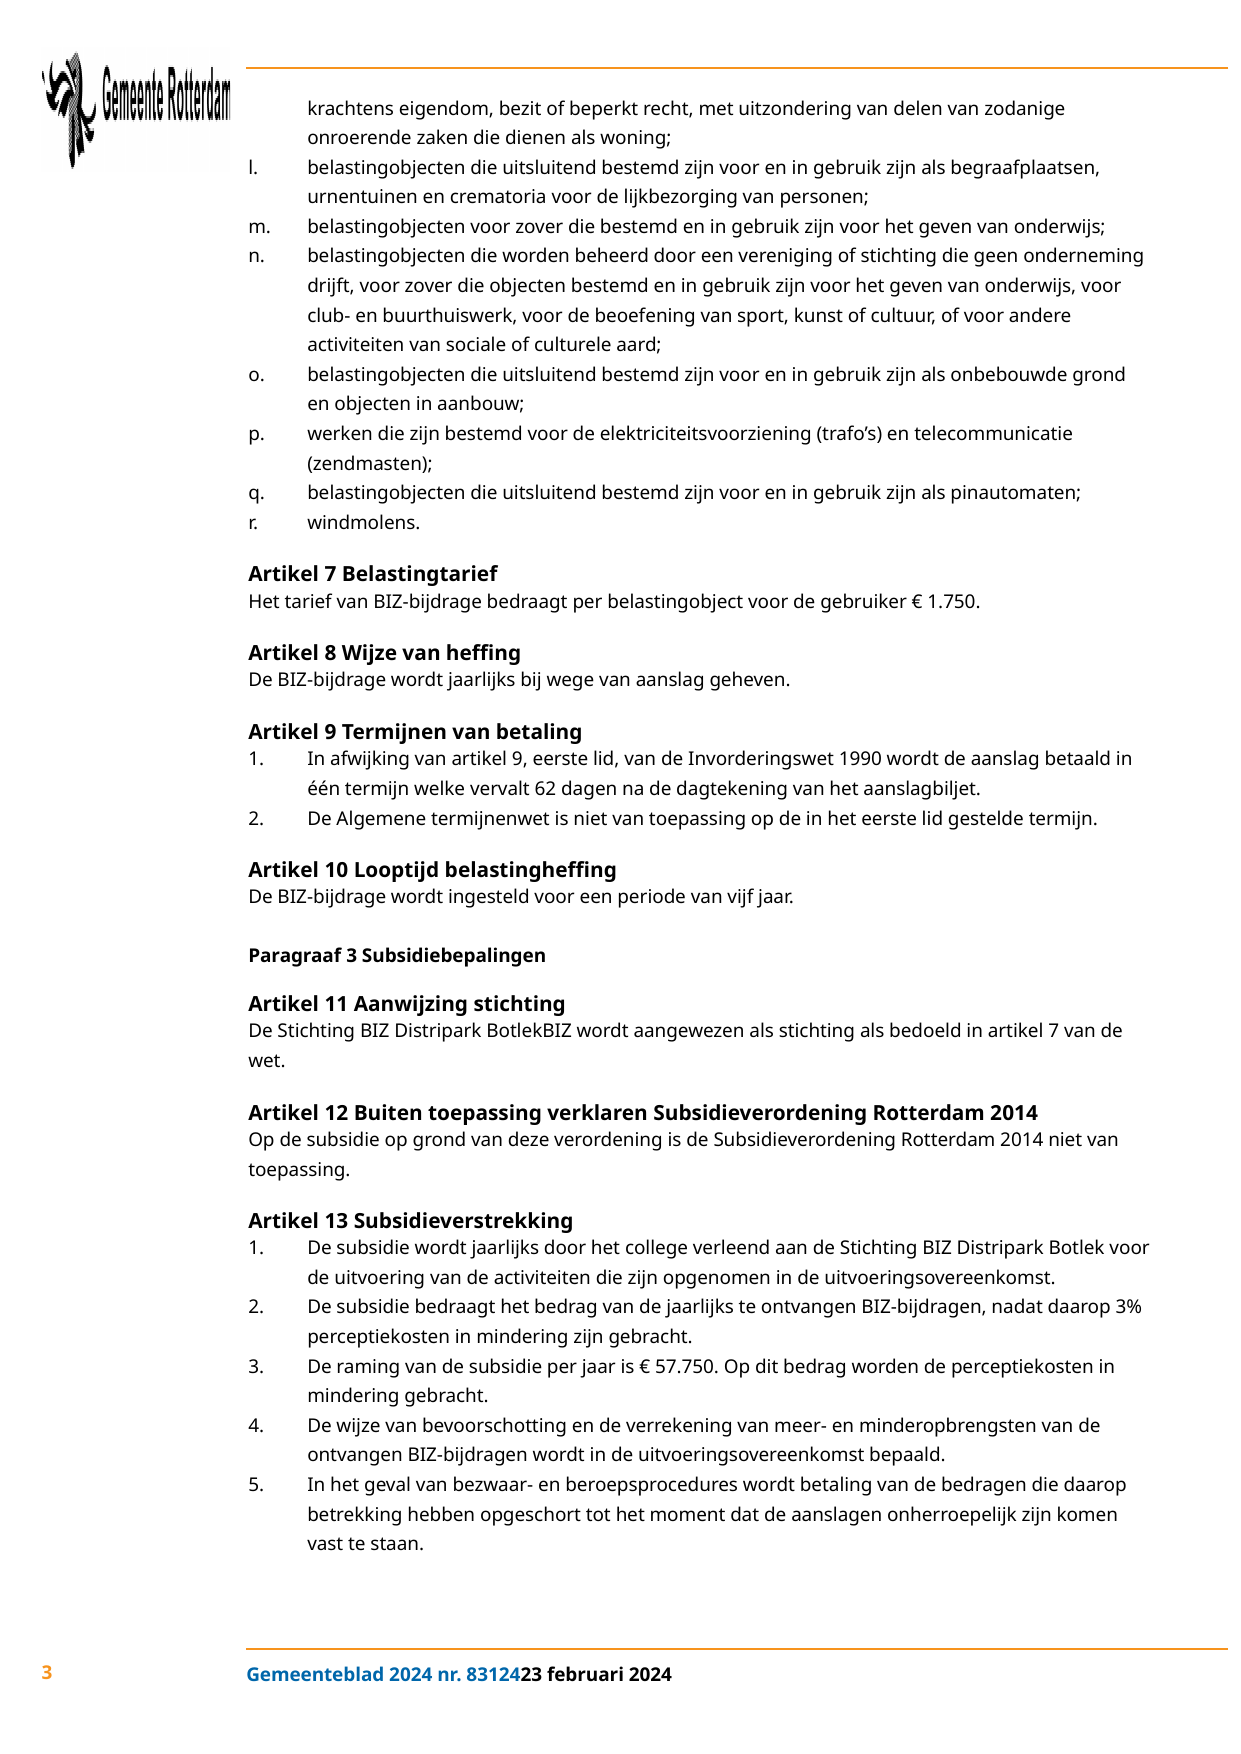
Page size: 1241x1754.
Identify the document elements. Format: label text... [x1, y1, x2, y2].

text Artikel 7 Belastingtarief [248, 559, 1152, 588]
list windmolens. [248, 509, 1152, 535]
list belastingobjecten die uitsluitend bestemd zijn voor en in gebruik zijn als onbebouwde grond en objecten in aanbouw; [248, 361, 1152, 416]
text Artikel 11 Aanwijzing stichting [248, 989, 1152, 1018]
text De BIZ-bijdrage wordt jaarlijks bij wege van aanslag geheven. [248, 667, 1152, 692]
list belastingobjecten die uitsluitend bestemd zijn voor en in gebruik zijn als pinautomaten; [248, 479, 1152, 505]
text Artikel 12 Buiten toepassing verklaren Subsidieverordening Rotterdam 2014 [248, 1098, 1152, 1126]
list belastingobjecten die worden beheerd door een vereniging of stichting die geen onderneming drijft, voor zover die objecten bestemd en in gebruik zijn voor het geven van onderwijs, voor club- en buurthuiswerk, voor de beoefening van sport, kunst of cultuur, of voor andere activiteiten van sociale of culturele aard; [248, 243, 1152, 357]
list In afwijking van artikel 9, eerste lid, van de Invorderingswet 1990 wordt de aanslag betaald in één termijn welke vervalt 62 dagen na de dagtekening van het aanslagbiljet. [248, 746, 1152, 801]
list In het geval van bezwaar- en beroepsprocedures wordt betaling van de bedragen die daarop betrekking hebben opgeschort tot het moment dat de aanslagen onherroepelijk zijn komen vast te staan. [248, 1471, 1152, 1556]
list krachtens eigendom, bezit of beperkt recht, met uitzondering van delen van zodanige onroerende zaken die dienen als woning; [248, 95, 1152, 150]
text Artikel 9 Termijnen van betaling [248, 717, 1152, 746]
text Op de subsidie op grond van deze verordening is de Subsidieverordening Rotterdam 2014 niet van toepassing. [248, 1126, 1152, 1181]
text Artikel 13 Subsidieverstrekking [248, 1206, 1152, 1234]
list De Algemene termijnenwet is niet van toepassing op de in het eerste lid gestelde termijn. [248, 805, 1152, 830]
text Artikel 8 Wijze van heffing [248, 638, 1152, 667]
picture [41, 47, 231, 172]
list De raming van de subsidie per jaar is € 57.750. Op dit bedrag worden de perceptiekosten in mindering gebracht. [248, 1353, 1152, 1408]
list De subsidie wordt jaarlijks door het college verleend aan de Stichting BIZ Distripark Botlek voor de uitvoering van de activiteiten die zijn opgenomen in de uitvoeringsovereenkomst. [248, 1234, 1152, 1290]
text Paragraaf 3 Subsidiebepalingen [248, 943, 1152, 968]
list De wijze van bevoorschotting en de verrekening van meer- en minderopbrengsten van de ontvangen BIZ-bijdragen wordt in de uitvoeringsovereenkomst bepaald. [248, 1412, 1152, 1467]
list De subsidie bedraagt het bedrag van de jaarlijks te ontvangen BIZ-bijdragen, nadat daarop 3% perceptiekosten in mindering zijn gebracht. [248, 1294, 1152, 1349]
text De Stichting BIZ Distripark BotlekBIZ wordt aangewezen als stichting als bedoeld in artikel 7 van de wet. [248, 1018, 1152, 1073]
text Artikel 10 Looptijd belastingheffing [248, 855, 1152, 883]
text De BIZ-bijdrage wordt ingesteld voor een periode van vijf jaar. [248, 883, 1152, 909]
text Het tarief van BIZ-bijdrage bedraagt per belastingobject voor de gebruiker € 1.750. [248, 588, 1152, 613]
list belastingobjecten die uitsluitend bestemd zijn voor en in gebruik zijn als begraafplaatsen, urnentuinen en crematoria voor de lijkbezorging van personen; [248, 154, 1152, 209]
list belastingobjecten voor zover die bestemd en in gebruik zijn voor het geven van onderwijs; [248, 213, 1152, 239]
list werken die zijn bestemd voor de elektriciteitsvoorziening (trafo’s) en telecommunicatie (zendmasten); [248, 420, 1152, 476]
